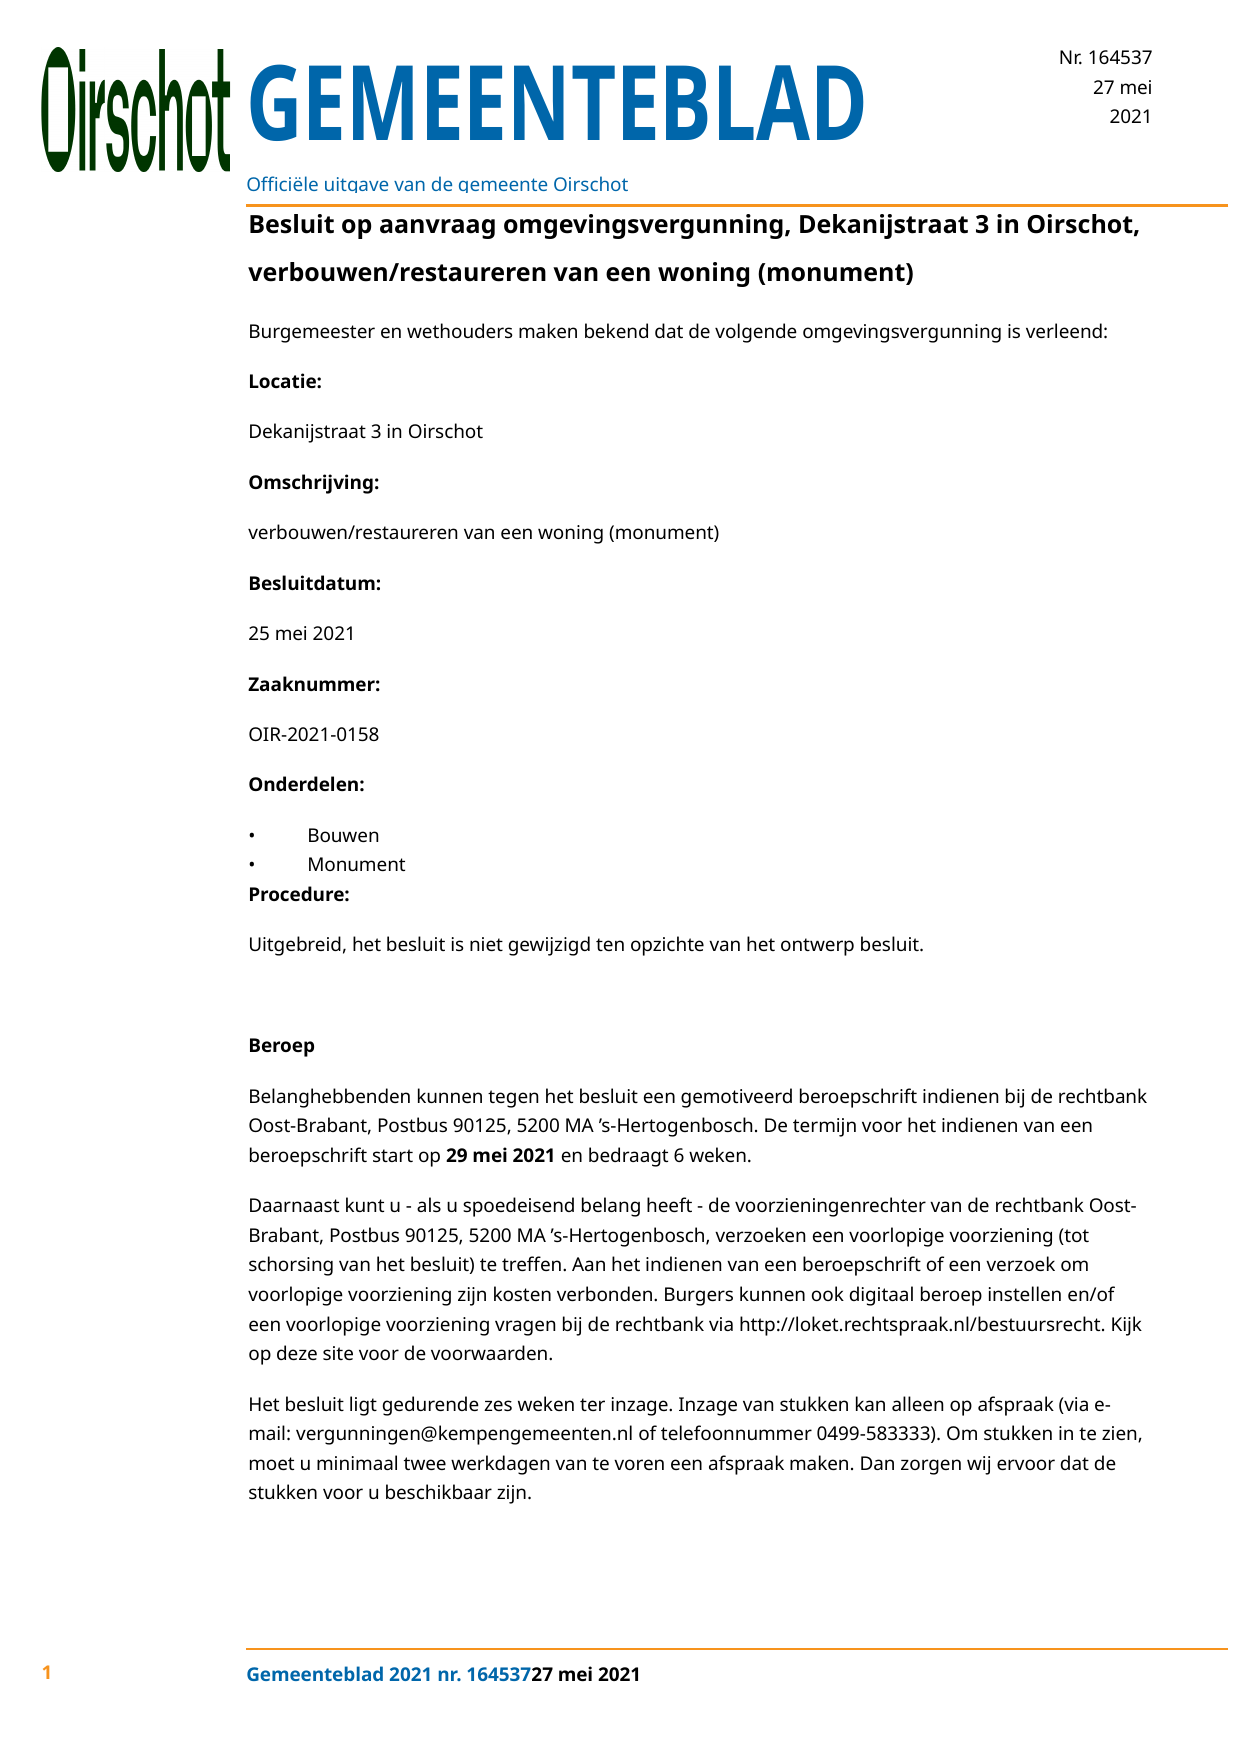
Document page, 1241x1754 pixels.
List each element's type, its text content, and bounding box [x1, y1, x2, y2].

text Belanghebbenden kunnen tegen het besluit een gemotiveerd beroepschrift indienen bij de rechtbank Oost-Brabant, Postbus 90125, 5200 MA ’s-Hertogenbosch. De termijn voor het indienen van een beroepschrift start op 29 mei 2021 en bedraagt 6 weken. [248, 1083, 1152, 1168]
picture [41, 47, 231, 172]
text Zaaknummer: [248, 671, 1152, 697]
text Locatie: [248, 368, 1152, 394]
text Uitgebreid, het besluit is niet gewijzigd ten opzichte van het ontwerp besluit. [248, 932, 1152, 957]
text Procedure: [248, 881, 1152, 907]
text Burgemeester en wethouders maken bekend dat de volgende omgevingsvergunning is verleend: [248, 318, 1152, 344]
text Omschrijving: [248, 469, 1152, 495]
text Dekanijstraat 3 in Oirschot [248, 419, 1152, 444]
text Het besluit ligt gedurende zes weken ter inzage. Inzage van stukken kan alleen op afspraak (via e-mail: vergunningen@kempengemeenten.nl of telefoonnummer 0499-583333). Om stukken in te zien, moet u minimaal twee werkdagen van te voren een afspraak maken. Dan zorgen wij ervoor dat de stukken voor u beschikbaar zijn. [248, 1391, 1152, 1505]
text OIR-2021-0158 [248, 721, 1152, 747]
text 25 mei 2021 [248, 620, 1152, 646]
list Monument [248, 852, 1152, 877]
text Beroep [248, 1032, 1152, 1058]
text Onderdelen: [248, 772, 1152, 797]
list Bouwen [248, 822, 1152, 848]
text Daarnaast kunt u - als u spoedeisend belang heeft - de voorzieningenrechter van de rechtbank Oost-Brabant, Postbus 90125, 5200 MA ’s-Hertogenbosch, verzoeken een voorlopige voorziening (tot schorsing van het besluit) te treffen. Aan het indienen van een beroepschrift of een verzoek om voorlopige voorziening zijn kosten verbonden. Burgers kunnen ook digitaal beroep instellen en/of een voorlopige voorziening vragen bij de rechtbank via http://loket.rechtspraak.nl/bestuursrecht. Kijk op deze site voor de voorwaarden. [248, 1192, 1152, 1366]
text Besluit op aanvraag omgevingsvergunning, Dekanijstraat 3 in Oirschot, verbouwen/restaureren van een woning (monument) [248, 207, 1152, 288]
text Besluitdatum: [248, 570, 1152, 596]
text verbouwen/restaureren van een woning (monument) [248, 519, 1152, 545]
